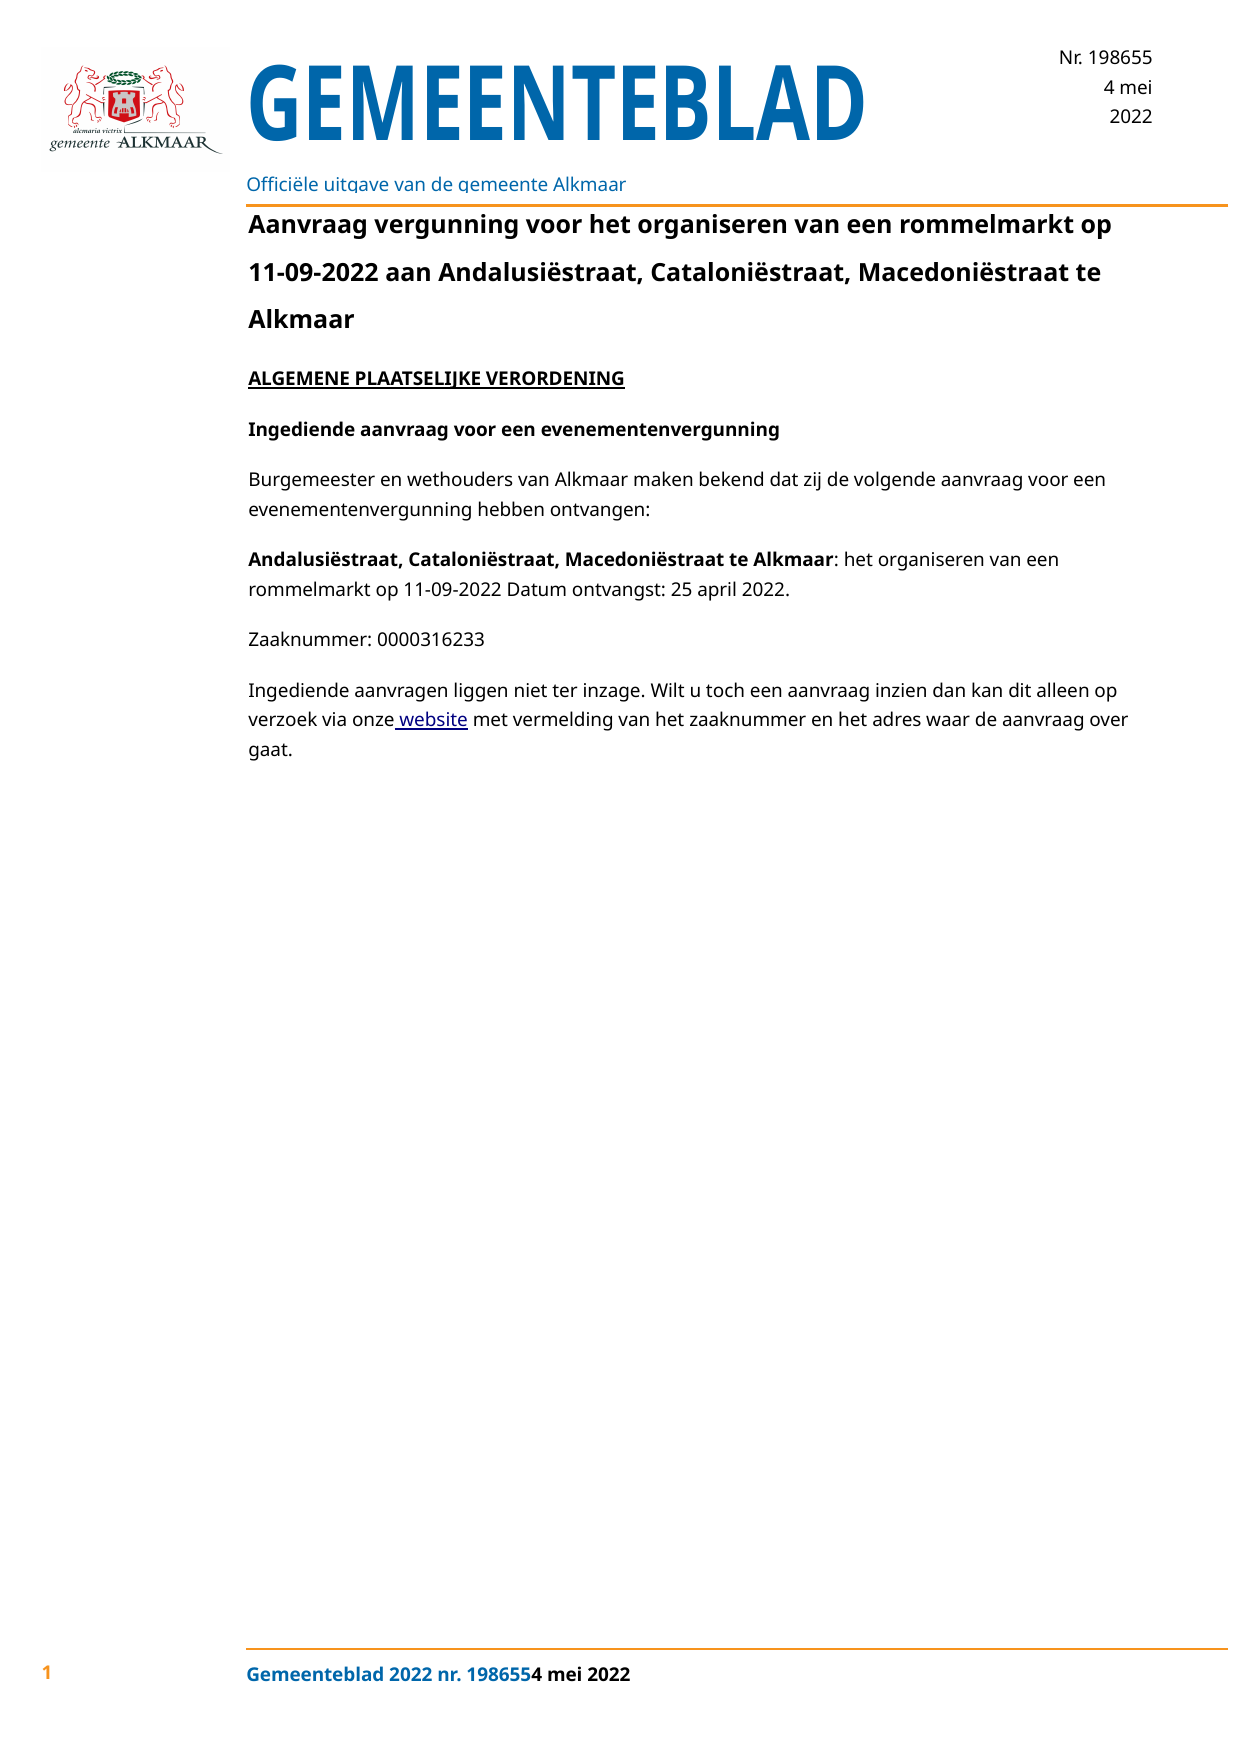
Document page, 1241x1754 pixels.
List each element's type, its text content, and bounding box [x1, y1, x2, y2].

text Andalusiëstraat, Cataloniëstraat, Macedoniëstraat te Alkmaar: het organiseren van een rommelmarkt op 11-09-2022 Datum ontvangst: 25 april 2022. [248, 546, 1152, 602]
text Zaaknummer: 0000316233 [248, 626, 1152, 652]
text Aanvraag vergunning voor het organiseren van een rommelmarkt op 11-09-2022 aan Andalusiëstraat, Cataloniëstraat, Macedoniëstraat te Alkmaar [248, 207, 1152, 336]
text Burgemeester en wethouders van Alkmaar maken bekend dat zij de volgende aanvraag voor een evenementenvergunning hebben ontvangen: [248, 466, 1152, 522]
picture [41, 47, 231, 172]
text Ingediende aanvragen liggen niet ter inzage. Wilt u toch een aanvraag inzien dan kan dit alleen op verzoek via onze website met vermelding van het zaaknummer en het adres waar de aanvraag over gaat. [248, 677, 1152, 762]
text ALGEMENE PLAATSELIJKE VERORDENING [248, 366, 1152, 391]
text Ingediende aanvraag voor een evenementenvergunning [248, 416, 1152, 442]
